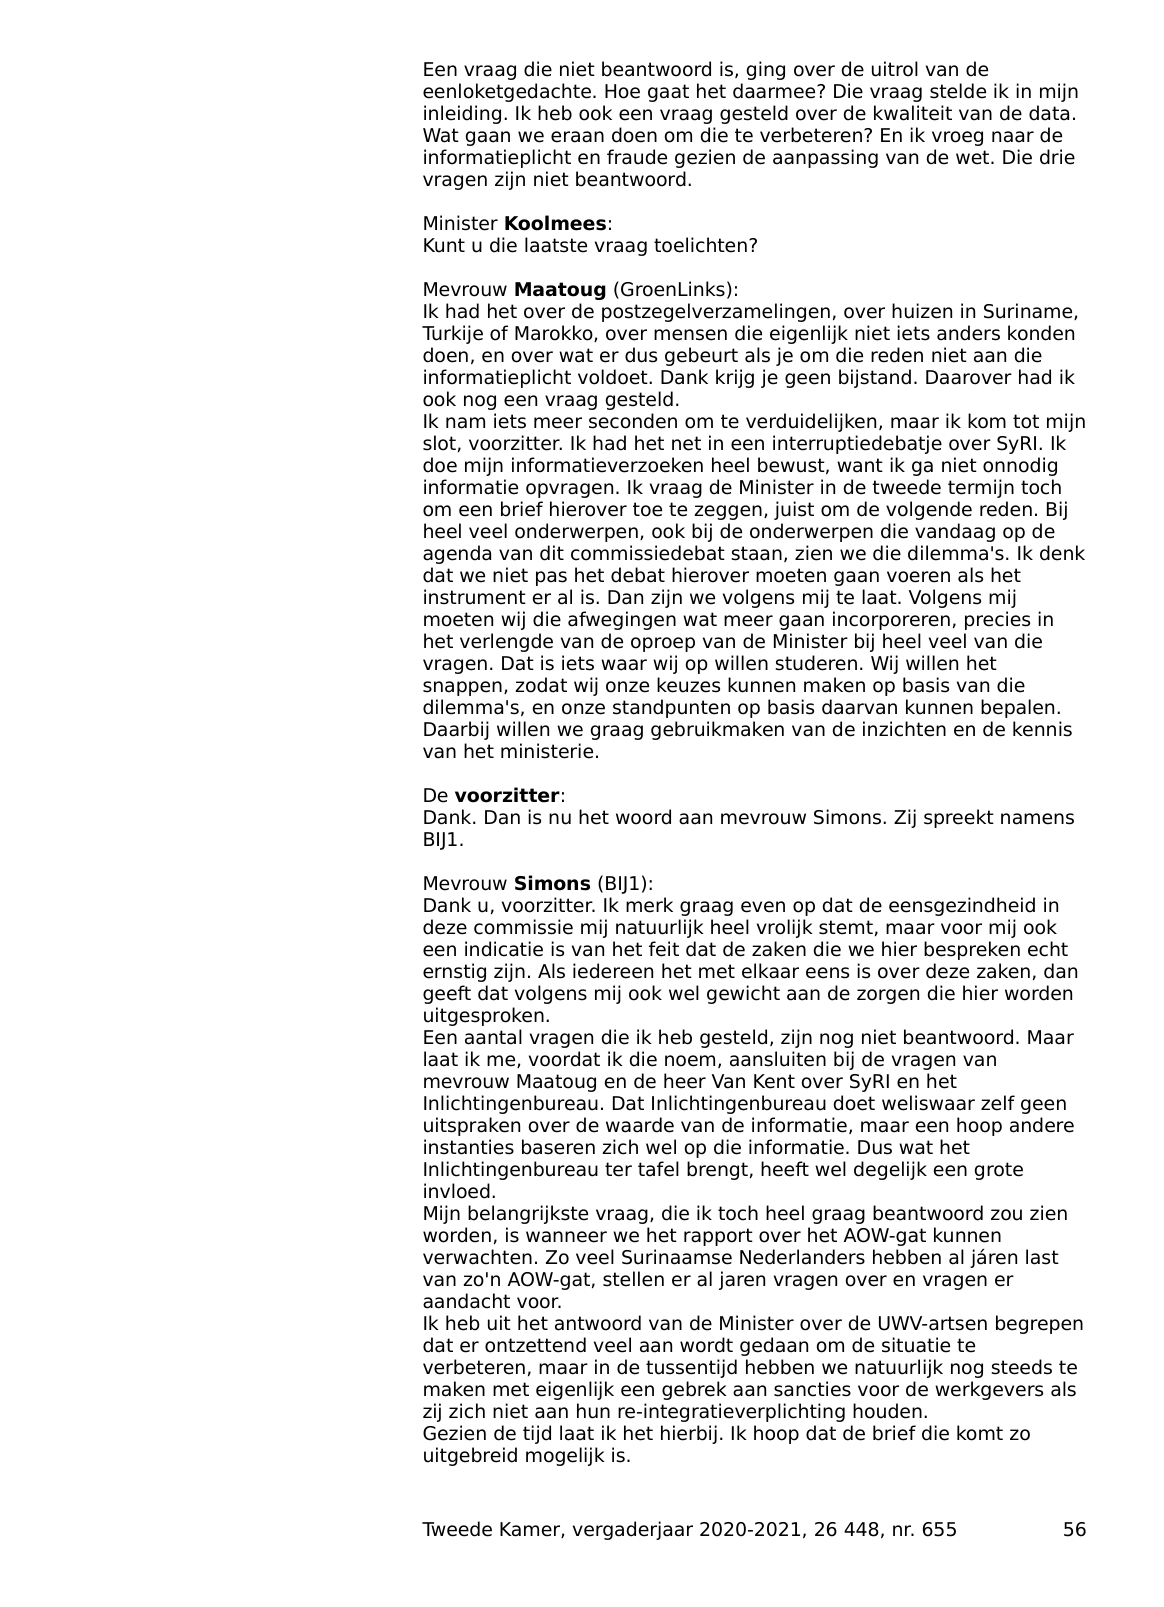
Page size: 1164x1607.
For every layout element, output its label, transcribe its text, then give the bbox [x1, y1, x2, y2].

text Ik heb uit het antwoord van de Minister over de UWV-artsen begrepen dat er ontzettend veel aan wordt gedaan om de situatie te verbeteren, maar in de tussentijd hebben we natuurlijk nog steeds te maken met eigenlijk een gebrek aan sancties voor de werkgevers als zij zich niet aan hun re-integratieverplichting houden. [422, 1313, 1087, 1423]
text Ik nam iets meer seconden om te verduidelijken, maar ik kom tot mijn slot, voorzitter. Ik had het net in een interruptiedebatje over SyRI. Ik doe mijn informatieverzoeken heel bewust, want ik ga niet onnodig informatie opvragen. Ik vraag de Minister in de tweede termijn toch om een brief hierover toe te zeggen, juist om de volgende reden. Bij heel veel onderwerpen, ook bij de onderwerpen die vandaag op de agenda van dit commissiedebat staan, zien we die dilemma's. Ik denk dat we niet pas het debat hierover moeten gaan voeren als het instrument er al is. Dan zijn we volgens mij te laat. Volgens mij moeten wij die afwegingen wat meer gaan incorporeren, precies in het verlengde van de oproep van de Minister bij heel veel van die vragen. Dat is iets waar wij op willen studeren. Wij willen het snappen, zodat wij onze keuzes kunnen maken op basis van die dilemma's, en onze standpunten op basis daarvan kunnen bepalen. Daarbij willen we graag gebruikmaken van de inzichten en de kennis van het ministerie. [422, 411, 1087, 763]
text Kunt u die laatste vraag toelichten? [422, 235, 1087, 257]
text Een vraag die niet beantwoord is, ging over de uitrol van de eenloketgedachte. Hoe gaat het daarmee? Die vraag stelde ik in mijn inleiding. Ik heb ook een vraag gesteld over de kwaliteit van de data. Wat gaan we eraan doen om die te verbeteren? En ik vroeg naar de informatieplicht en fraude gezien de aanpassing van de wet. Die drie vragen zijn niet beantwoord. [422, 59, 1087, 191]
text Dank. Dan is nu het woord aan mevrouw Simons. Zij spreekt namens BIJ1. [422, 807, 1087, 851]
text Dank u, voorzitter. Ik merk graag even op dat de eensgezindheid in deze commissie mij natuurlijk heel vrolijk stemt, maar voor mij ook een indicatie is van het feit dat de zaken die we hier bespreken echt ernstig zijn. Als iedereen het met elkaar eens is over deze zaken, dan geeft dat volgens mij ook wel gewicht aan de zorgen die hier worden uitgesproken. [422, 895, 1087, 1027]
text De voorzitter: [422, 785, 1087, 807]
text Mevrouw Maatoug (GroenLinks): [422, 279, 1087, 301]
text Gezien de tijd laat ik het hierbij. Ik hoop dat de brief die komt zo uitgebreid mogelijk is. [422, 1423, 1087, 1467]
text Ik had het over de postzegelverzamelingen, over huizen in Suriname, Turkije of Marokko, over mensen die eigenlijk niet iets anders konden doen, en over wat er dus gebeurt als je om die reden niet aan die informatieplicht voldoet. Dank krijg je geen bijstand. Daarover had ik ook nog een vraag gesteld. [422, 301, 1087, 411]
text Mevrouw Simons (BIJ1): [422, 873, 1087, 895]
text Mijn belangrijkste vraag, die ik toch heel graag beantwoord zou zien worden, is wanneer we het rapport over het AOW-gat kunnen verwachten. Zo veel Surinaamse Nederlanders hebben al járen last van zo'n AOW-gat, stellen er al jaren vragen over en vragen er aandacht voor. [422, 1203, 1087, 1313]
text Minister Koolmees: [422, 213, 1087, 235]
text Een aantal vragen die ik heb gesteld, zijn nog niet beantwoord. Maar laat ik me, voordat ik die noem, aansluiten bij de vragen van mevrouw Maatoug en de heer Van Kent over SyRI en het Inlichtingenbureau. Dat Inlichtingenbureau doet weliswaar zelf geen uitspraken over de waarde van de informatie, maar een hoop andere instanties baseren zich wel op die informatie. Dus wat het Inlichtingenbureau ter tafel brengt, heeft wel degelijk een grote invloed. [422, 1027, 1087, 1203]
